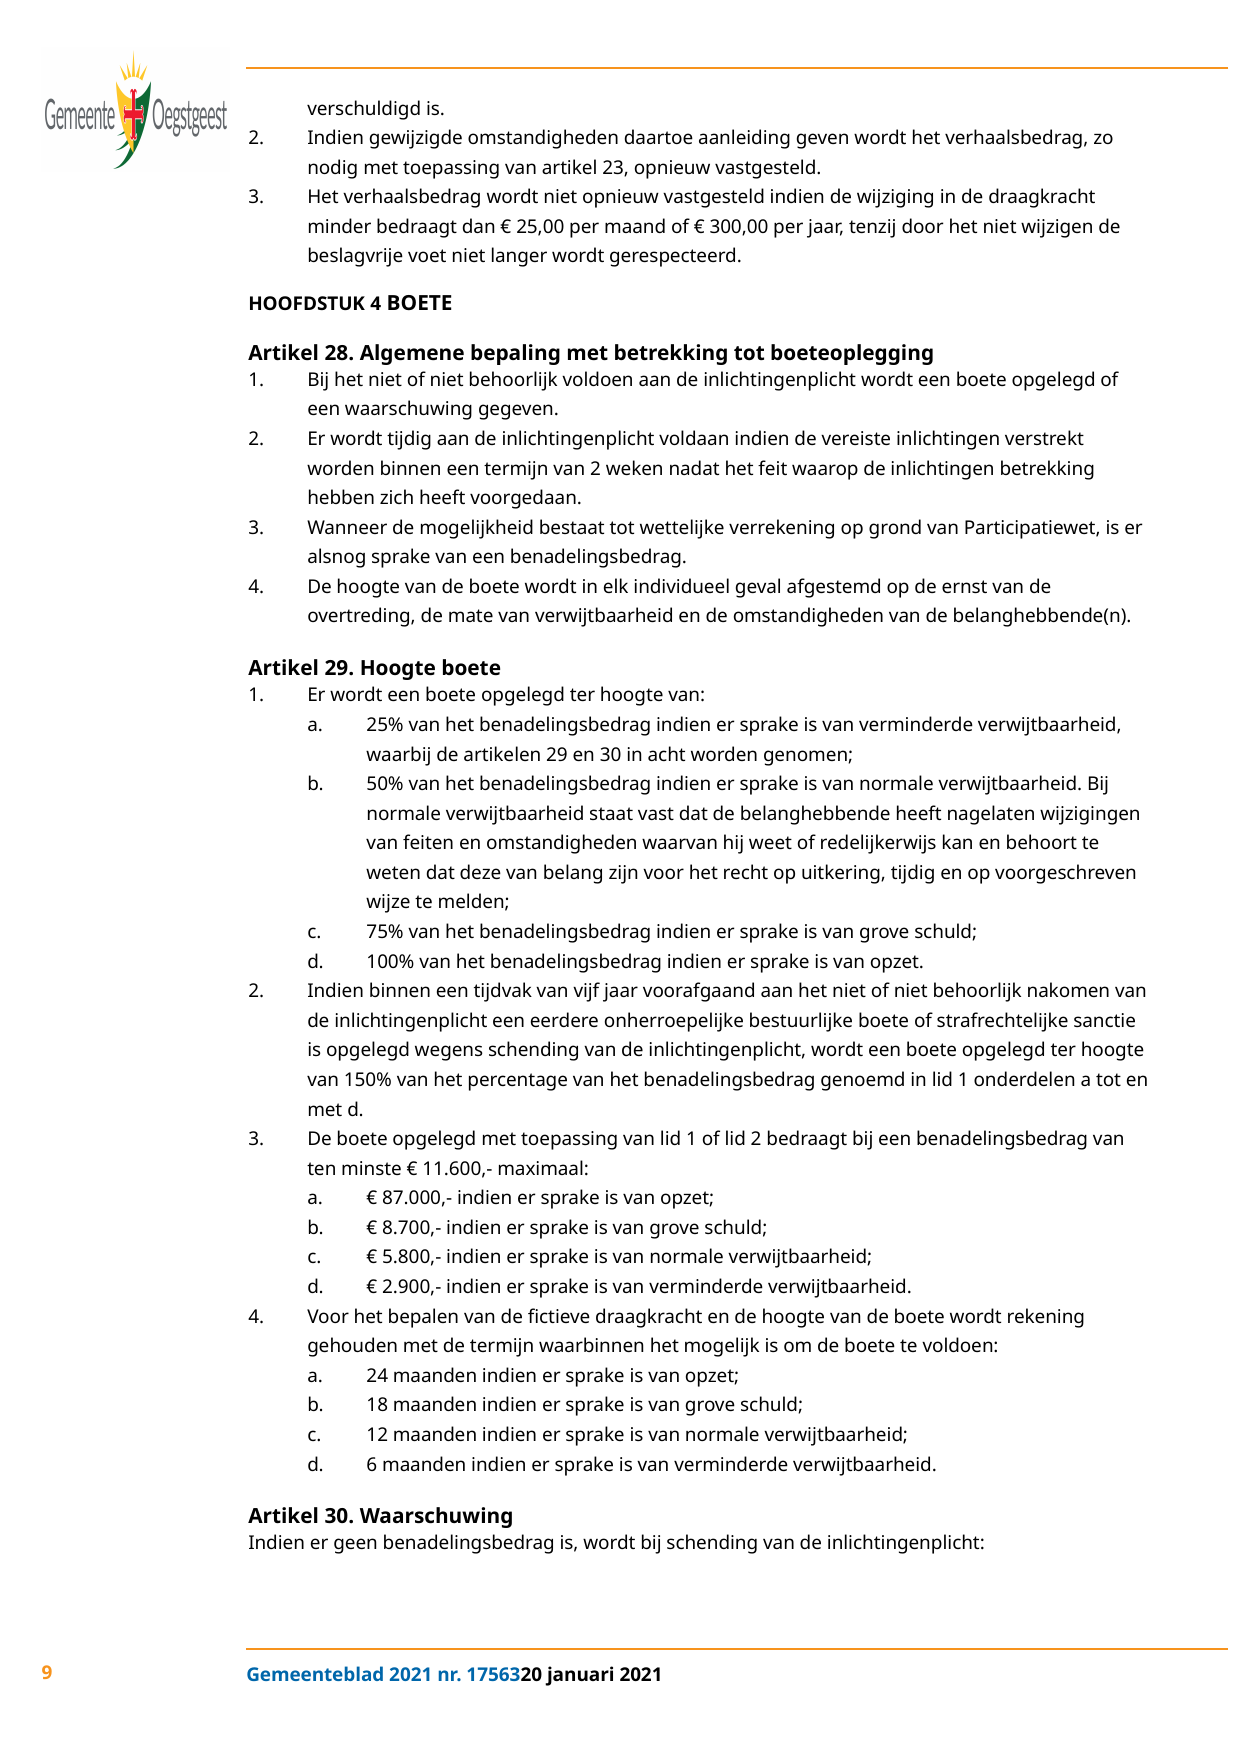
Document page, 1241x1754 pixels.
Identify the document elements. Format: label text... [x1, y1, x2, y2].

list 50% van het benadelingsbedrag indien er sprake is van normale verwijtbaarheid. Bij normale verwijtbaarheid staat vast dat de belanghebbende heeft nagelaten wijzigingen van feiten en omstandigheden waarvan hij weet of redelijkerwijs kan en behoort te weten dat deze van belang zijn voor het recht op uitkering, tijdig en op voorgeschreven wijze te melden; [307, 770, 1152, 914]
list Er wordt een boete opgelegd ter hoogte van: [248, 682, 1152, 707]
list Het verhaalsbedrag wordt niet opnieuw vastgesteld indien de wijziging in de draagkracht minder bedraagt dan € 25,00 per maand of € 300,00 per jaar, tenzij door het niet wijzigen de beslagvrije voet niet langer wordt gerespecteerd. [248, 183, 1152, 268]
list 18 maanden indien er sprake is van grove schuld; [307, 1392, 1152, 1417]
list Indien gewijzigde omstandigheden daartoe aanleiding geven wordt het verhaalsbedrag, zo nodig met toepassing van artikel 23, opnieuw vastgesteld. [248, 124, 1152, 180]
text Artikel 30. Waarschuwing [248, 1501, 1152, 1529]
list 100% van het benadelingsbedrag indien er sprake is van opzet. [307, 948, 1152, 973]
picture [41, 47, 231, 172]
text HOOFDSTUK 4 BOETE [248, 288, 1152, 317]
list € 8.700,- indien er sprake is van grove schuld; [307, 1214, 1152, 1240]
list 6 maanden indien er sprake is van verminderde verwijtbaarheid. [307, 1451, 1152, 1476]
list € 2.900,- indien er sprake is van verminderde verwijtbaarheid. [307, 1273, 1152, 1299]
list 24 maanden indien er sprake is van opzet; [307, 1362, 1152, 1388]
list verschuldigd is. [248, 95, 1152, 121]
text Artikel 28. Algemene bepaling met betrekking tot boeteoplegging [248, 338, 1152, 366]
list Indien binnen een tijdvak van vijf jaar voorafgaand aan het niet of niet behoorlijk nakomen van de inlichtingenplicht een eerdere onherroepelijke bestuurlijke boete of strafrechtelijke sanctie is opgelegd wegens schending van de inlichtingenplicht, wordt een boete opgelegd ter hoogte van 150% van het percentage van het benadelingsbedrag genoemd in lid 1 onderdelen a tot en met d. [248, 977, 1152, 1121]
list De boete opgelegd met toepassing van lid 1 of lid 2 bedraagt bij een benadelingsbedrag van ten minste € 11.600,- maximaal: [248, 1125, 1152, 1181]
list € 87.000,- indien er sprake is van opzet; [307, 1184, 1152, 1210]
list Wanneer de mogelijkheid bestaat tot wettelijke verrekening op grond van Participatiewet, is er alsnog sprake van een benadelingsbedrag. [248, 514, 1152, 569]
text Artikel 29. Hoogte boete [248, 653, 1152, 682]
list Voor het bepalen van de fictieve draagkracht en de hoogte van de boete wordt rekening gehouden met de termijn waarbinnen het mogelijk is om de boete te voldoen: [248, 1303, 1152, 1358]
list 12 maanden indien er sprake is van normale verwijtbaarheid; [307, 1421, 1152, 1447]
list 75% van het benadelingsbedrag indien er sprake is van grove schuld; [307, 918, 1152, 944]
list € 5.800,- indien er sprake is van normale verwijtbaarheid; [307, 1244, 1152, 1269]
list De hoogte van de boete wordt in elk individueel geval afgestemd op de ernst van de overtreding, de mate van verwijtbaarheid en de omstandigheden van de belanghebbende(n). [248, 573, 1152, 628]
list Bij het niet of niet behoorlijk voldoen aan de inlichtingenplicht wordt een boete opgelegd of een waarschuwing gegeven. [248, 366, 1152, 421]
list Er wordt tijdig aan de inlichtingenplicht voldaan indien de vereiste inlichtingen verstrekt worden binnen een termijn van 2 weken nadat het feit waarop de inlichtingen betrekking hebben zich heeft voorgedaan. [248, 425, 1152, 510]
list 25% van het benadelingsbedrag indien er sprake is van verminderde verwijtbaarheid, waarbij de artikelen 29 en 30 in acht worden genomen; [307, 711, 1152, 766]
text Indien er geen benadelingsbedrag is, wordt bij schending van de inlichtingenplicht: [248, 1529, 1152, 1555]
